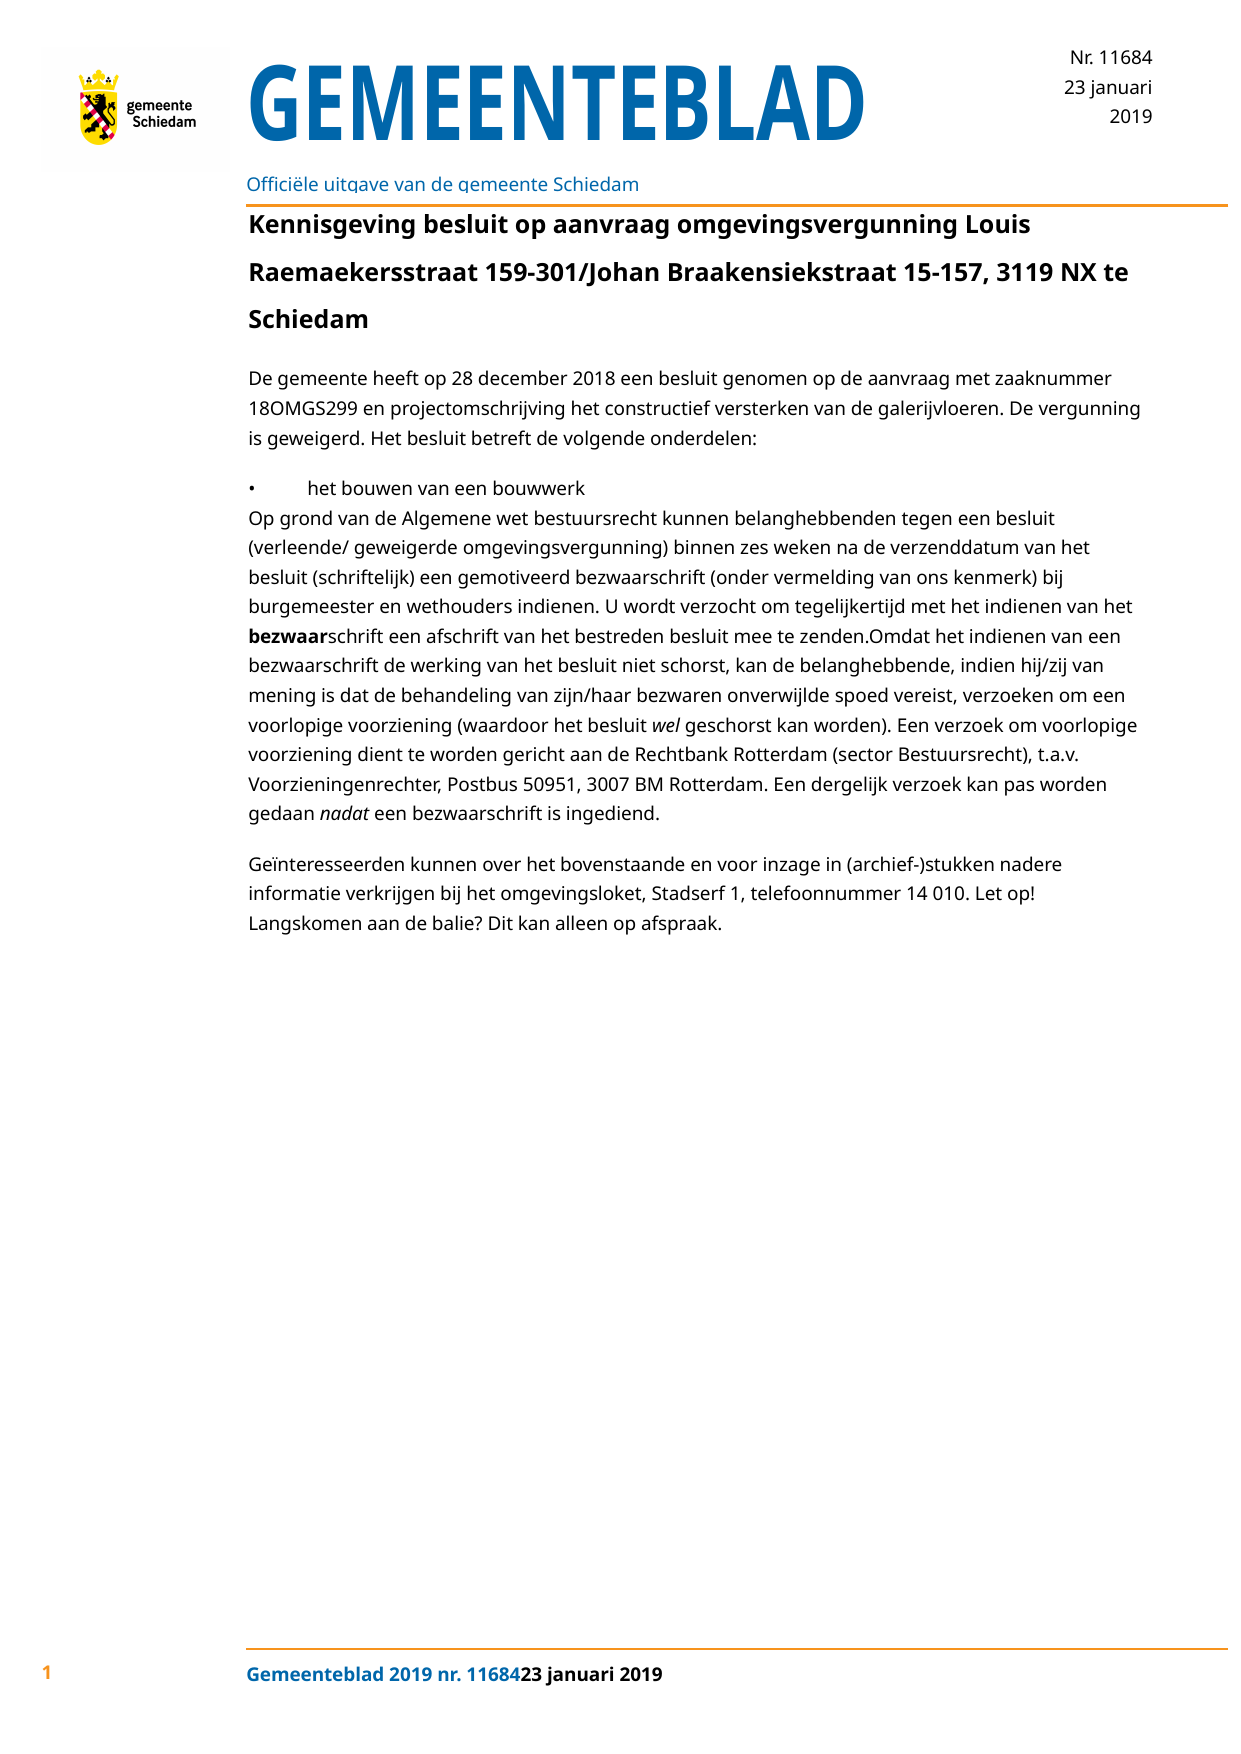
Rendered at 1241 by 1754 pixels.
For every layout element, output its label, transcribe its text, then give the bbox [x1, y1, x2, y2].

picture [41, 47, 231, 172]
text Op grond van de Algemene wet bestuursrecht kunnen belanghebbenden tegen een besluit (verleende/ geweigerde omgevingsvergunning) binnen zes weken na de verzenddatum van het besluit (schriftelijk) een gemotiveerd bezwaarschrift (onder vermelding van ons kenmerk) bij burgemeester en wethouders indienen. U wordt verzocht om tegelijkertijd met het indienen van het bezwaarschrift een afschrift van het bestreden besluit mee te zenden.Omdat het indienen van een bezwaarschrift de werking van het besluit niet schorst, kan de belanghebbende, indien hij/zij van mening is dat de behandeling van zijn/haar bezwaren onverwijlde spoed vereist, verzoeken om een voorlopige voorziening (waardoor het besluit wel geschorst kan worden). Een verzoek om voorlopige voorziening dient te worden gericht aan de Rechtbank Rotterdam (sector Bestuursrecht), t.a.v. Voorzieningenrechter, Postbus 50951, 3007 BM Rotterdam. Een dergelijk verzoek kan pas worden gedaan nadat een bezwaarschrift is ingediend. [248, 505, 1152, 826]
text Geïnteresseerden kunnen over het bovenstaande en voor inzage in (archief-)stukken nadere informatie verkrijgen bij het omgevingsloket, Stadserf 1, telefoonnummer 14 010. Let op! Langskomen aan de balie? Dit kan alleen op afspraak. [248, 851, 1152, 936]
text De gemeente heeft op 28 december 2018 een besluit genomen op de aanvraag met zaaknummer 18OMGS299 en projectomschrijving het constructief versterken van de galerijvloeren. De vergunning is geweigerd. Het besluit betreft de volgende onderdelen: [248, 366, 1152, 450]
text Kennisgeving besluit op aanvraag omgevingsvergunning Louis Raemaekersstraat 159-301/Johan Braakensiekstraat 15-157, 3119 NX te Schiedam [248, 207, 1152, 336]
list het bouwen van een bouwwerk [248, 475, 1152, 501]
